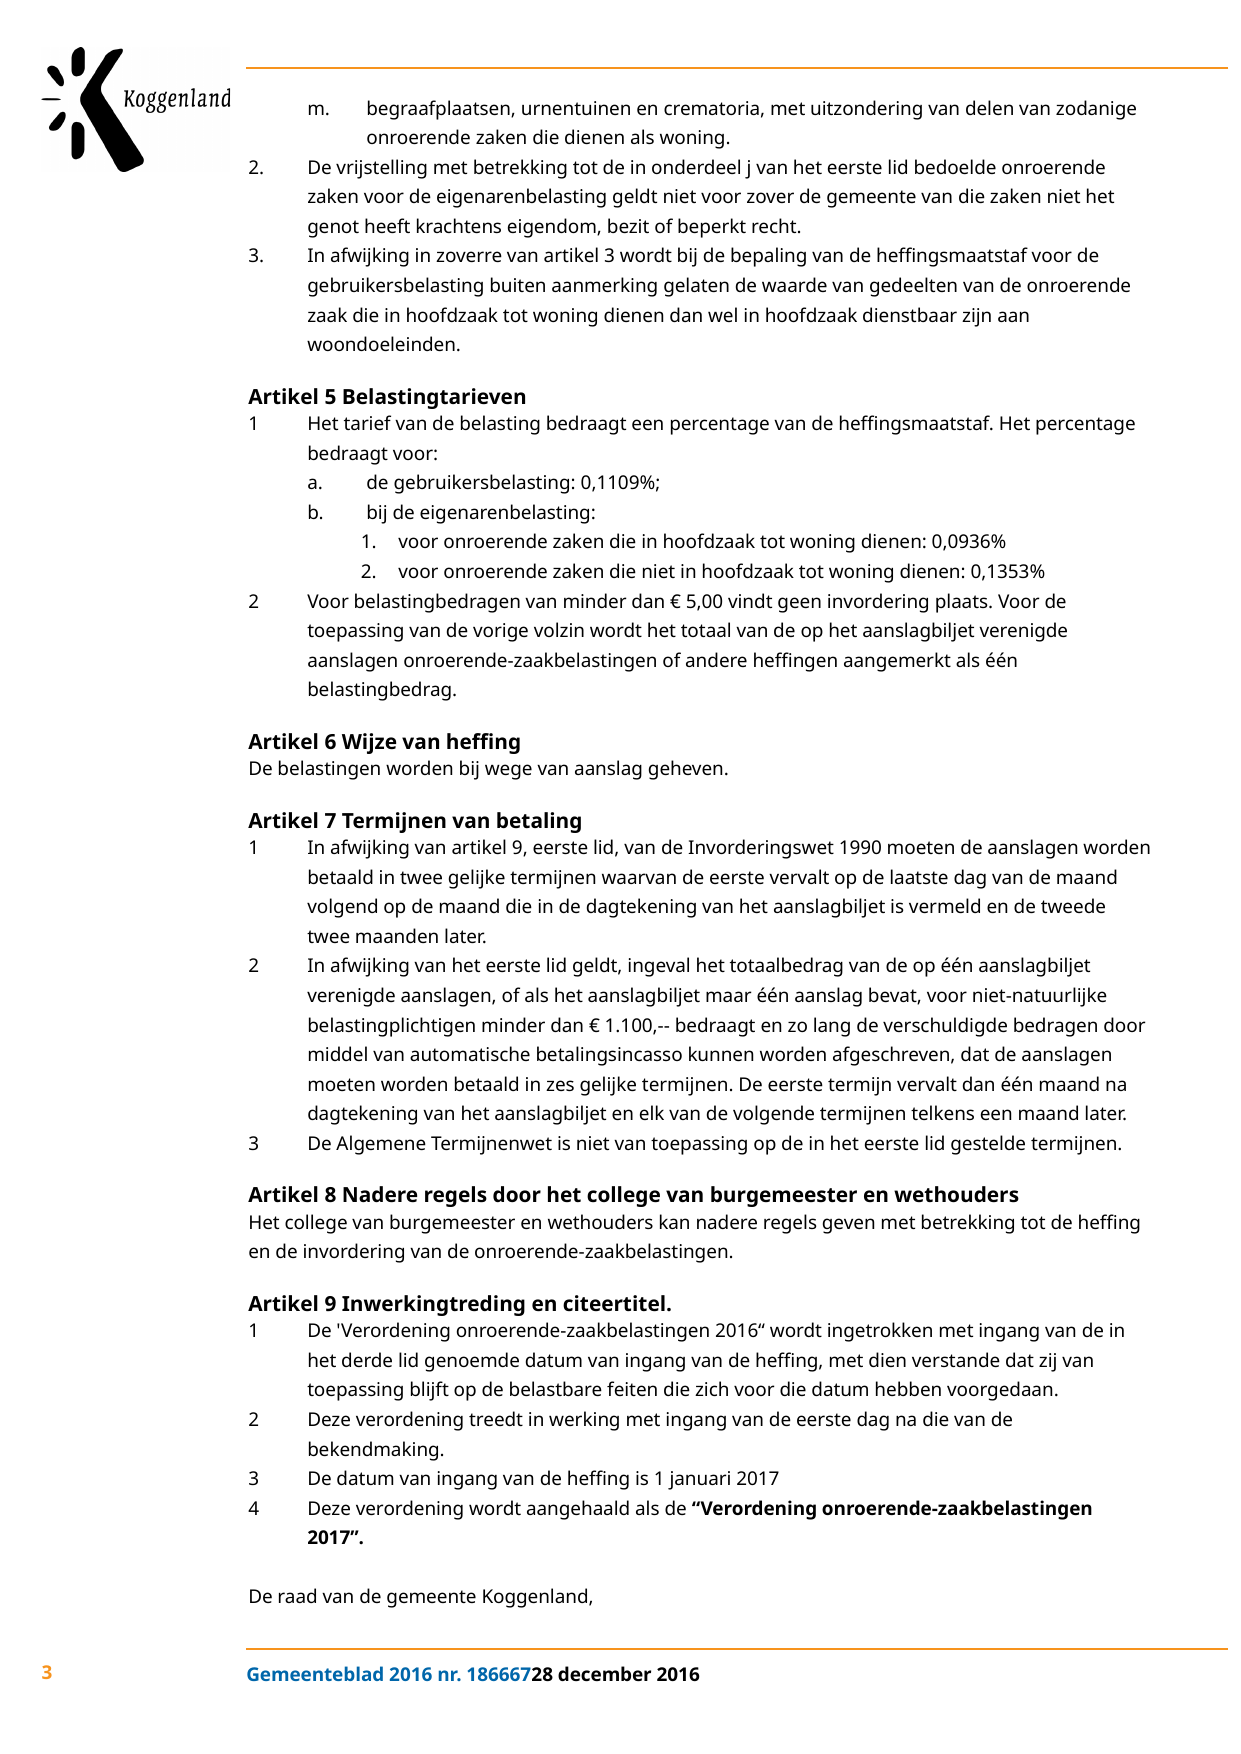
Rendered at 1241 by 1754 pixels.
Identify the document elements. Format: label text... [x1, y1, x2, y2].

text Artikel 6 Wijze van heffing [248, 727, 1152, 755]
list In afwijking van het eerste lid geldt, ingeval het totaalbedrag van de op één aanslagbiljet verenigde aanslagen, of als het aanslagbiljet maar één aanslag bevat, voor niet-natuurlijke belastingplichtigen minder dan € 1.100,-- bedraagt en zo lang de verschuldigde bedragen door middel van automatische betalingsincasso kunnen worden afgeschreven, dat de aanslagen moeten worden betaald in zes gelijke termijnen. De eerste termijn vervalt dan één maand na dagtekening van het aanslagbiljet en elk van de volgende termijnen telkens een maand later. [248, 953, 1152, 1126]
text Artikel 5 Belastingtarieven [248, 382, 1152, 410]
list bij de eigenarenbelasting: [307, 499, 1152, 525]
list de gebruikersbelasting: 0,1109%; [307, 469, 1152, 495]
text De belastingen worden bij wege van aanslag geheven. [248, 755, 1152, 781]
picture [41, 47, 231, 172]
list Voor belastingbedragen van minder dan € 5,00 vindt geen invordering plaats. Voor de toepassing van de vorige volzin wordt het totaal van de op het aanslagbiljet verenigde aanslagen onroerende-zaakbelastingen of andere heffingen aangemerkt als één belastingbedrag. [248, 588, 1152, 702]
list voor onroerende zaken die niet in hoofdzaak tot woning dienen: 0,1353% [361, 558, 1152, 584]
list De 'Verordening onroerende-zaakbelastingen 2016“ wordt ingetrokken met ingang van de in het derde lid genoemde datum van ingang van de heffing, met dien verstande dat zij van toepassing blijft op de belastbare feiten die zich voor die datum hebben voorgedaan. [248, 1317, 1152, 1402]
list Het tarief van de belasting bedraagt een percentage van de heffingsmaatstaf. Het percentage bedraagt voor: [248, 410, 1152, 466]
list Deze verordening wordt aangehaald als de “Verordening onroerende-zaakbelastingen 2017”. [248, 1495, 1152, 1550]
list voor onroerende zaken die in hoofdzaak tot woning dienen: 0,0936% [361, 529, 1152, 554]
list In afwijking in zoverre van artikel 3 wordt bij de bepaling van de heffingsmaatstaf voor de gebruikersbelasting buiten aanmerking gelaten de waarde van gedeelten van de onroerende zaak die in hoofdzaak tot woning dienen dan wel in hoofdzaak dienstbaar zijn aan woondoeleinden. [248, 243, 1152, 357]
text Artikel 7 Termijnen van betaling [248, 806, 1152, 834]
text De raad van de gemeente Koggenland, [248, 1584, 1152, 1609]
text Artikel 8 Nadere regels door het college van burgemeester en wethouders [248, 1181, 1152, 1209]
list De Algemene Termijnenwet is niet van toepassing op de in het eerste lid gestelde termijnen. [248, 1130, 1152, 1156]
list In afwijking van artikel 9, eerste lid, van de Invorderingswet 1990 moeten de aanslagen worden betaald in twee gelijke termijnen waarvan de eerste vervalt op de laatste dag van de maand volgend op de maand die in de dagtekening van het aanslagbiljet is vermeld en de tweede twee maanden later. [248, 834, 1152, 949]
text Artikel 9 Inwerkingtreding en citeertitel. [248, 1289, 1152, 1317]
text Het college van burgemeester en wethouders kan nadere regels geven met betrekking tot de heffing en de invordering van de onroerende-zaakbelastingen. [248, 1209, 1152, 1264]
list De datum van ingang van de heffing is 1 januari 2017 [248, 1465, 1152, 1491]
list Deze verordening treedt in werking met ingang van de eerste dag na die van de bekendmaking. [248, 1406, 1152, 1461]
list De vrijstelling met betrekking tot de in onderdeel j van het eerste lid bedoelde onroerende zaken voor de eigenarenbelasting geldt niet voor zover de gemeente van die zaken niet het genot heeft krachtens eigendom, bezit of beperkt recht. [248, 154, 1152, 239]
list begraafplaatsen, urnentuinen en crematoria, met uitzondering van delen van zodanige onroerende zaken die dienen als woning. [307, 95, 1152, 150]
